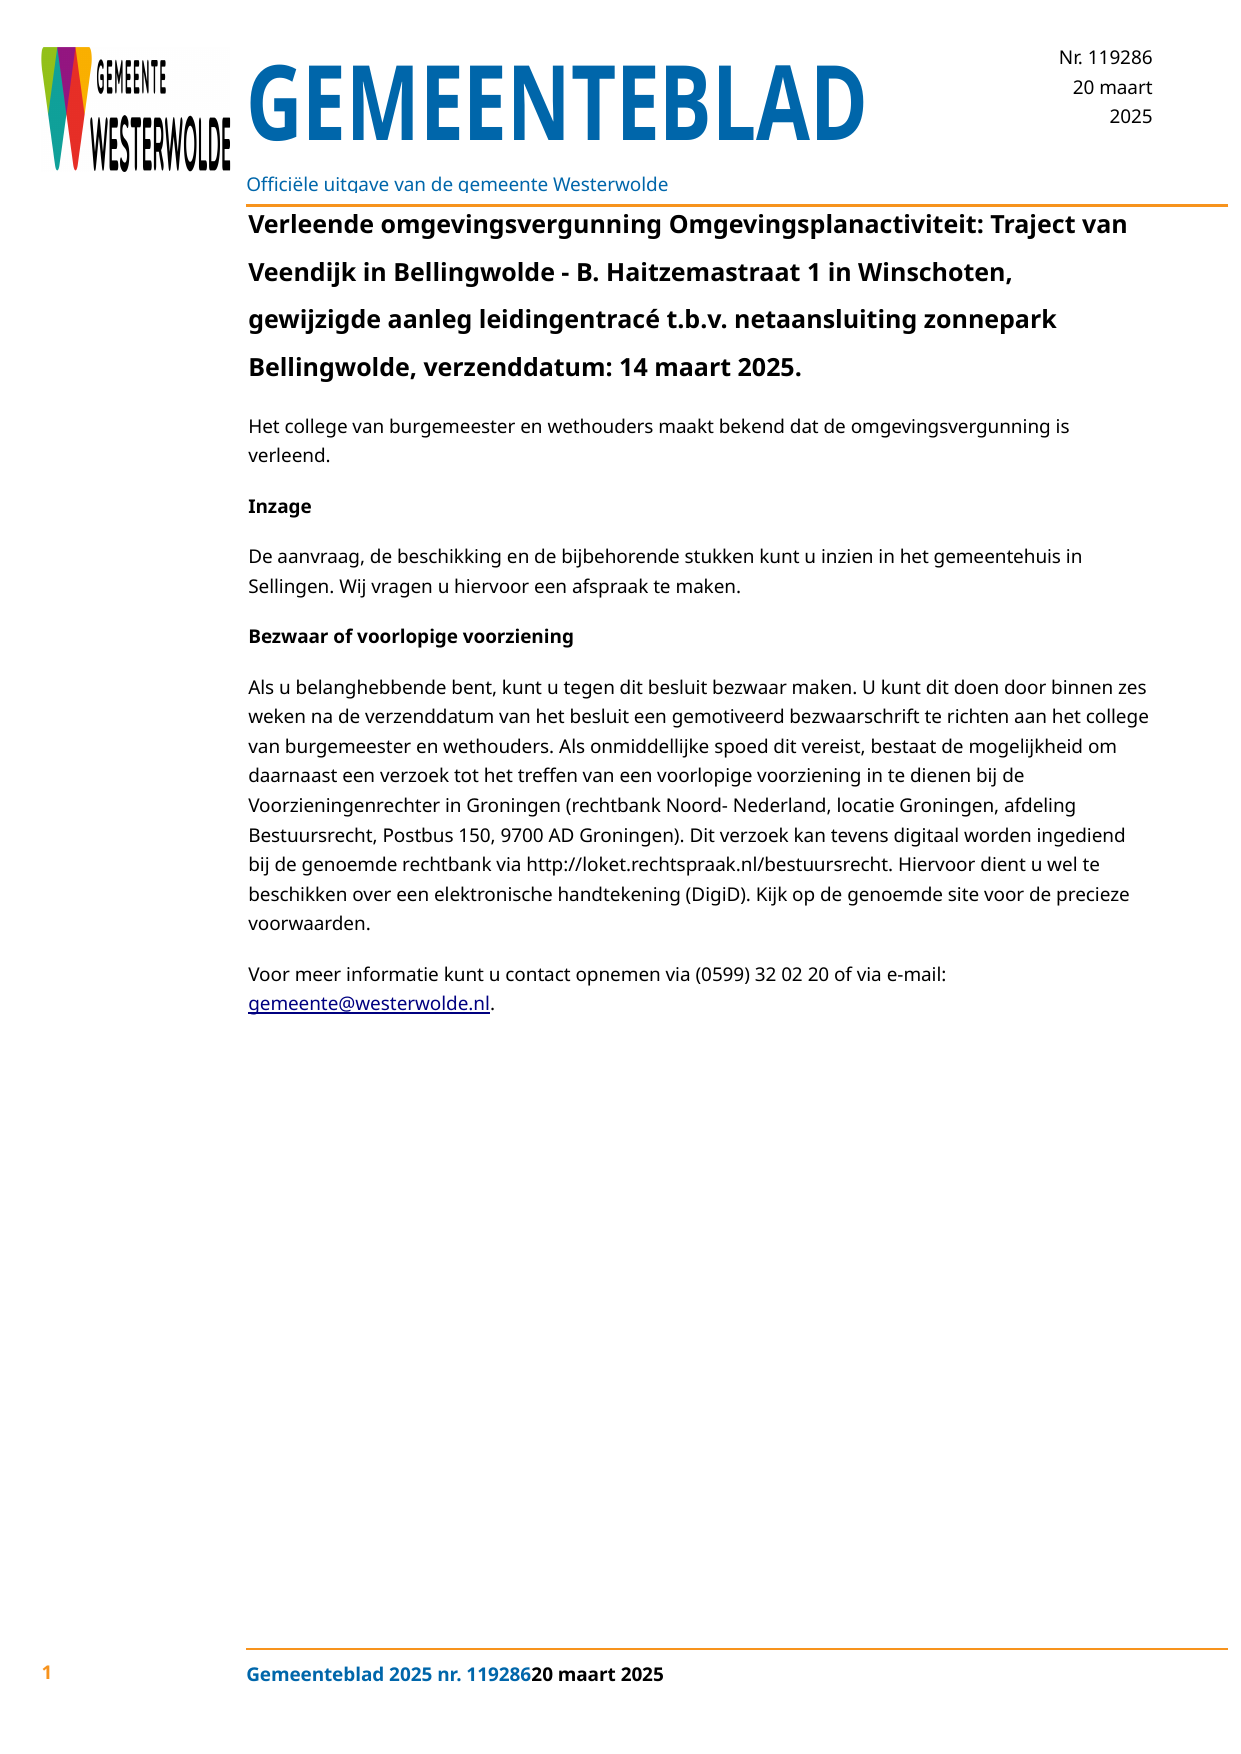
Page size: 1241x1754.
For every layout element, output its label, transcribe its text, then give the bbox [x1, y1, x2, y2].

text Inzage [248, 493, 1152, 519]
text Het college van burgemeester en wethouders maakt bekend dat de omgevingsvergunning is verleend. [248, 413, 1152, 468]
text Als u belanghebbende bent, kunt u tegen dit besluit bezwaar maken. U kunt dit doen door binnen zes weken na de verzenddatum van het besluit een gemotiveerd bezwaarschrift te richten aan het college van burgemeester en wethouders. Als onmiddellijke spoed dit vereist, bestaat de mogelijkheid om daarnaast een verzoek tot het treffen van een voorlopige voorziening in te dienen bij de Voorzieningenrechter in Groningen (rechtbank Noord- Nederland, locatie Groningen, afdeling Bestuursrecht, Postbus 150, 9700 AD Groningen). Dit verzoek kan tevens digitaal worden ingediend bij de genoemde rechtbank via http://loket.rechtspraak.nl/bestuursrecht. Hiervoor dient u wel te beschikken over een elektronische handtekening (DigiD). Kijk op de genoemde site voor de precieze voorwaarden. [248, 674, 1152, 936]
picture [41, 47, 231, 172]
text Bezwaar of voorlopige voorziening [248, 623, 1152, 649]
text Voor meer informatie kunt u contact opnemen via (0599) 32 02 20 of via e-mail: gemeente@westerwolde.nl. [248, 961, 1152, 1016]
text De aanvraag, de beschikking en de bijbehorende stukken kunt u inzien in het gemeentehuis in Sellingen. Wij vragen u hiervoor een afspraak te maken. [248, 543, 1152, 599]
text Verleende omgevingsvergunning Omgevingsplanactiviteit: Traject van Veendijk in Bellingwolde - B. Haitzemastraat 1 in Winschoten, gewijzigde aanleg leidingentracé t.b.v. netaansluiting zonnepark Bellingwolde, verzenddatum: 14 maart 2025. [248, 207, 1152, 384]
